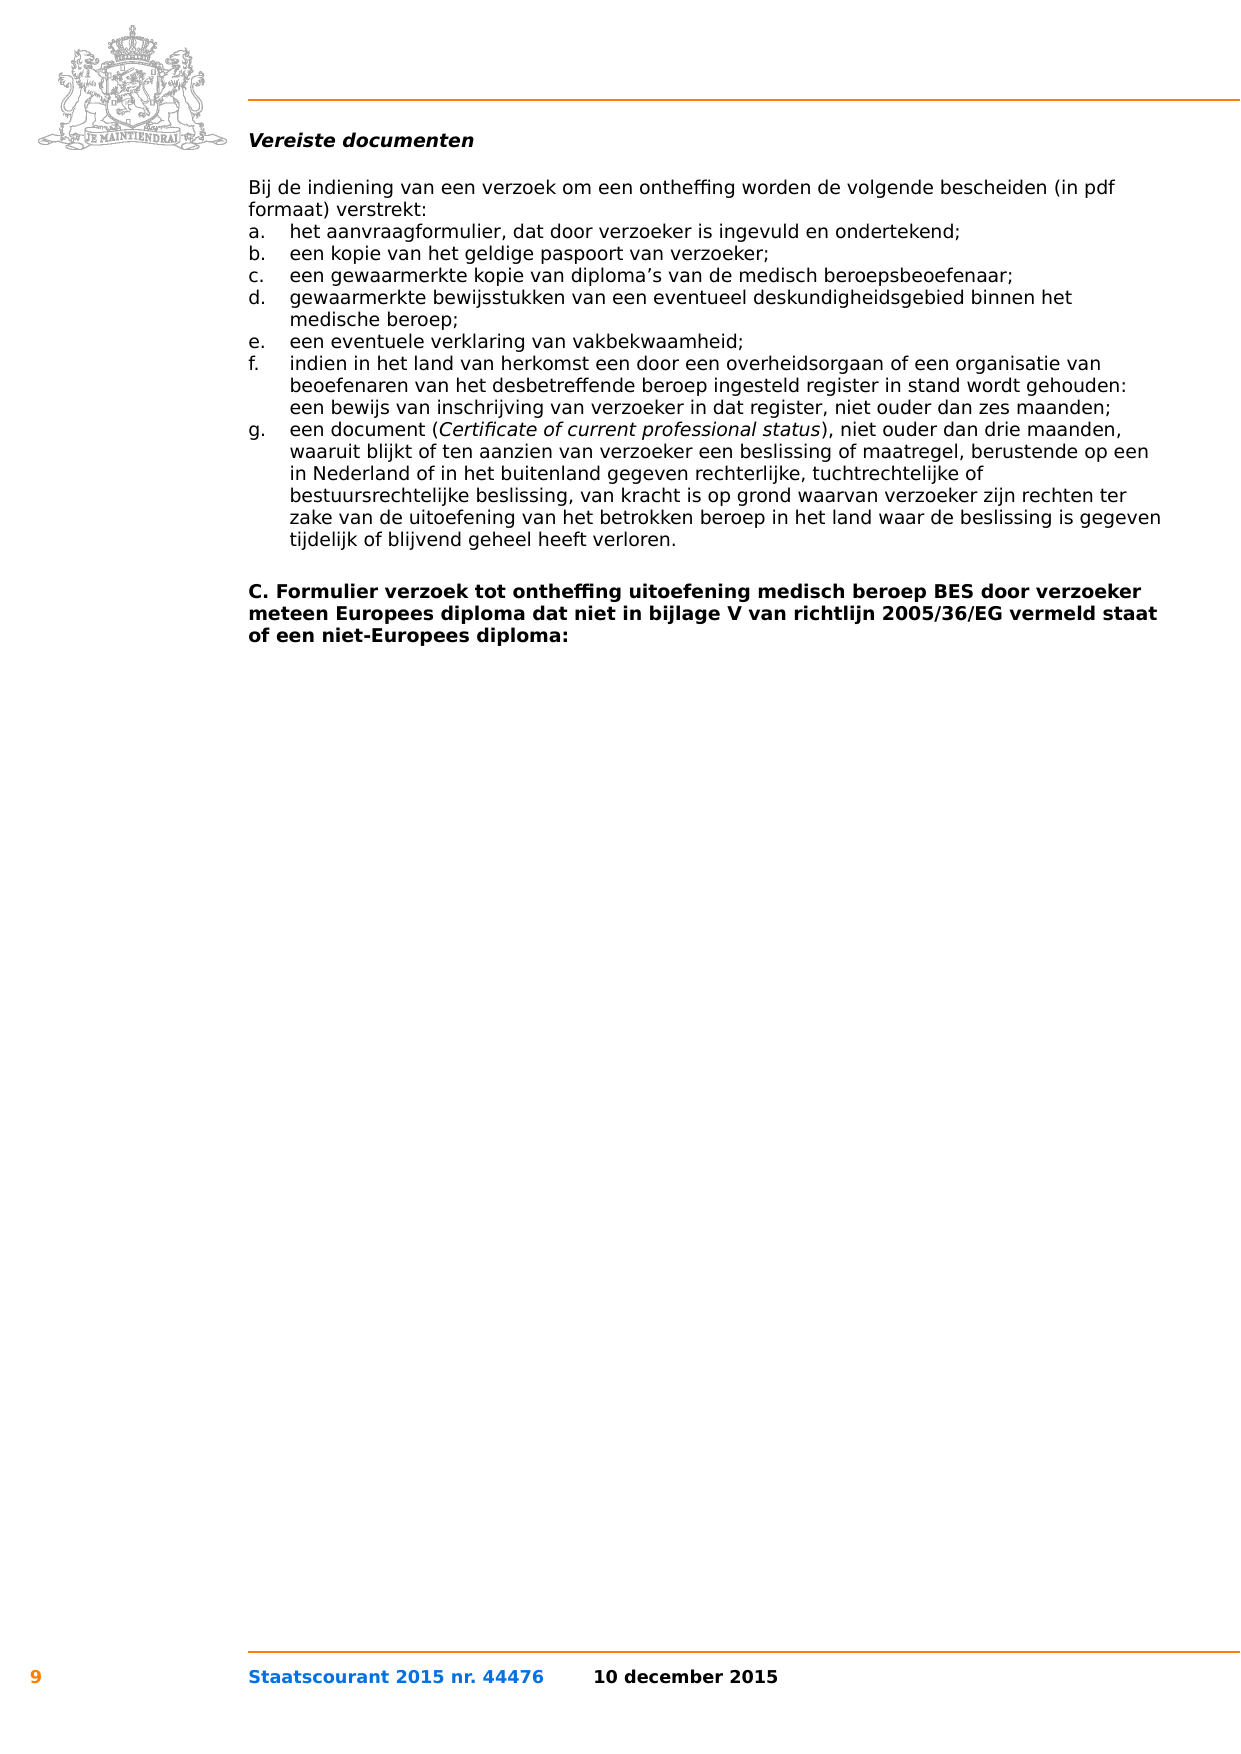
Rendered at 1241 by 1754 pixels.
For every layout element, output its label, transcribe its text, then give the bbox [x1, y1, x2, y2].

text e. een eventuele verklaring van vakbekwaamheid; [248, 331, 1163, 353]
text d. gewaarmerkte bewijsstukken van een eventueel deskundigheidsgebied binnen het medische beroep; [248, 287, 1163, 331]
text c. een gewaarmerkte kopie van diploma’s van de medisch beroepsbeoefenaar; [248, 265, 1163, 287]
subtitle C. Formulier verzoek tot ontheffing uitoefening medisch beroep BES door verzoeker meteen Europees diploma dat niet in bijlage V van richtlijn 2005/36/EG vermeld staat of een niet-Europees diploma: [248, 581, 1163, 646]
text a. het aanvraagformulier, dat door verzoeker is ingevuld en ondertekend; [248, 221, 1163, 243]
picture [38, 25, 227, 150]
text g. een document (Certificate of current professional status), niet ouder dan drie maanden, waaruit blijkt of ten aanzien van verzoeker een beslissing of maatregel, berustende op een in Nederland of in het buitenland gegeven rechterlijke, tuchtrechtelijke of bestuursrechtelijke beslissing, van kracht is op grond waarvan verzoeker zijn rechten ter zake van de uitoefening van het betrokken beroep in het land waar de beslissing is gegeven tijdelijk of blijvend geheel heeft verloren. [248, 419, 1163, 551]
text b. een kopie van het geldige paspoort van verzoeker; [248, 243, 1163, 265]
subtitle Vereiste documenten [248, 130, 1163, 152]
text Bij de indiening van een verzoek om een ontheffing worden de volgende bescheiden (in pdf formaat) verstrekt: [248, 177, 1163, 221]
text f. indien in het land van herkomst een door een overheidsorgaan of een organisatie van beoefenaren van het desbetreffende beroep ingesteld register in stand wordt gehouden: een bewijs van inschrijving van verzoeker in dat register, niet ouder dan zes maanden; [248, 353, 1163, 419]
